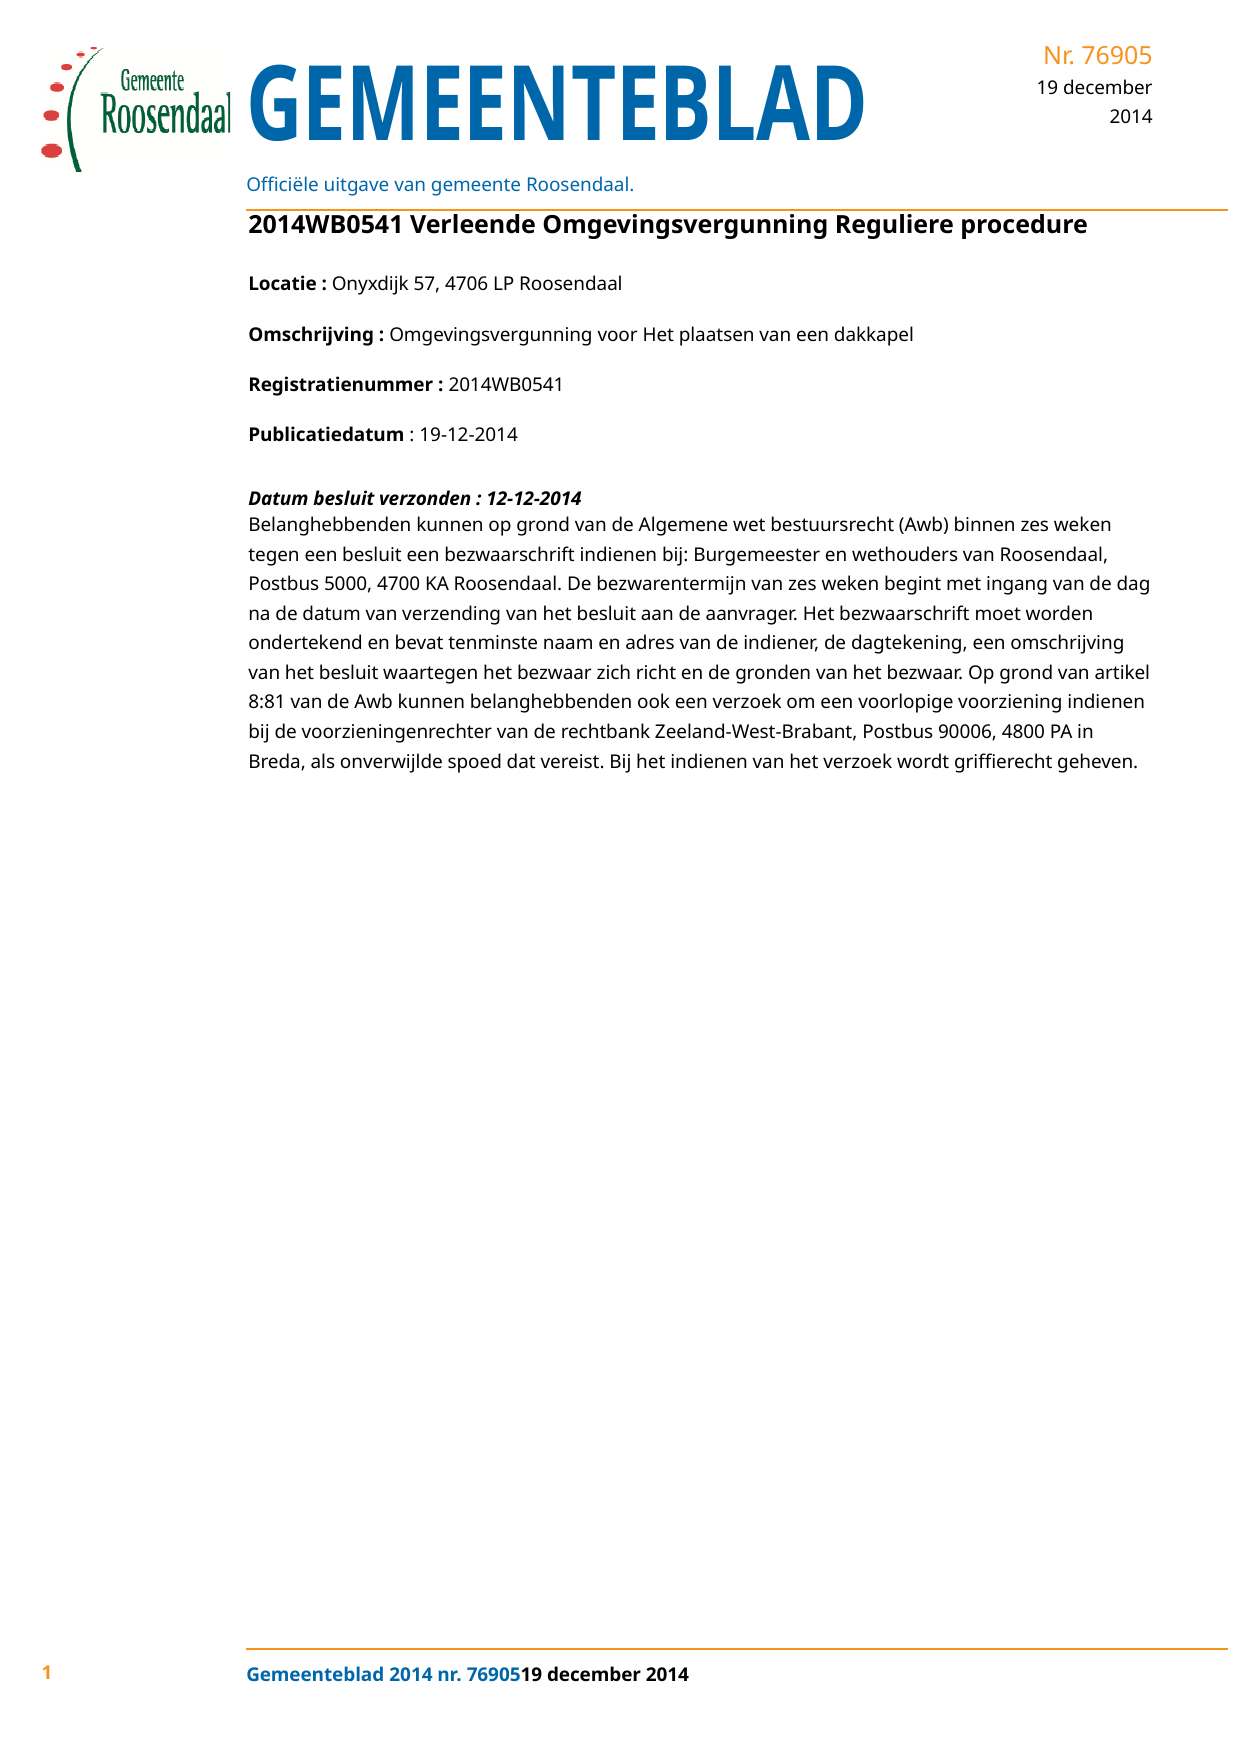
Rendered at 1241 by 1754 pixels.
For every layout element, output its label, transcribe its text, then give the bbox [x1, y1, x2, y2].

text Omschrijving : Omgevingsvergunning voor Het plaatsen van een dakkapel [248, 321, 1152, 346]
text Belanghebbenden kunnen op grond van de Algemene wet bestuursrecht (Awb) binnen zes weken tegen een besluit een bezwaarschrift indienen bij: Burgemeester en wethouders van Roosendaal, Postbus 5000, 4700 KA Roosendaal. De bezwarentermijn van zes weken begint met ingang van de dag na de datum van verzending van het besluit aan de aanvrager. Het bezwaarschrift moet worden ondertekend en bevat tenminste naam en adres van de indiener, de dagtekening, een omschrijving van het besluit waartegen het bezwaar zich richt en de gronden van het bezwaar. Op grond van artikel 8:81 van de Awb kunnen belanghebbenden ook een verzoek om een voorlopige voorziening indienen bij de voorzieningenrechter van de rechtbank Zeeland-West-Brabant, Postbus 90006, 4800 PA in Breda, als onverwijlde spoed dat vereist. Bij het indienen van het verzoek wordt griffierecht geheven. [248, 511, 1152, 774]
text Datum besluit verzonden : 12-12-2014 [248, 486, 1152, 511]
text Publicatiedatum : 19-12-2014 [248, 422, 1152, 447]
text 2014WB0541 Verleende Omgevingsvergunning Reguliere procedure [248, 211, 1152, 241]
text Locatie : Onyxdijk 57, 4706 LP Roosendaal [248, 270, 1152, 296]
text Registratienummer : 2014WB0541 [248, 371, 1152, 397]
picture [41, 47, 231, 172]
